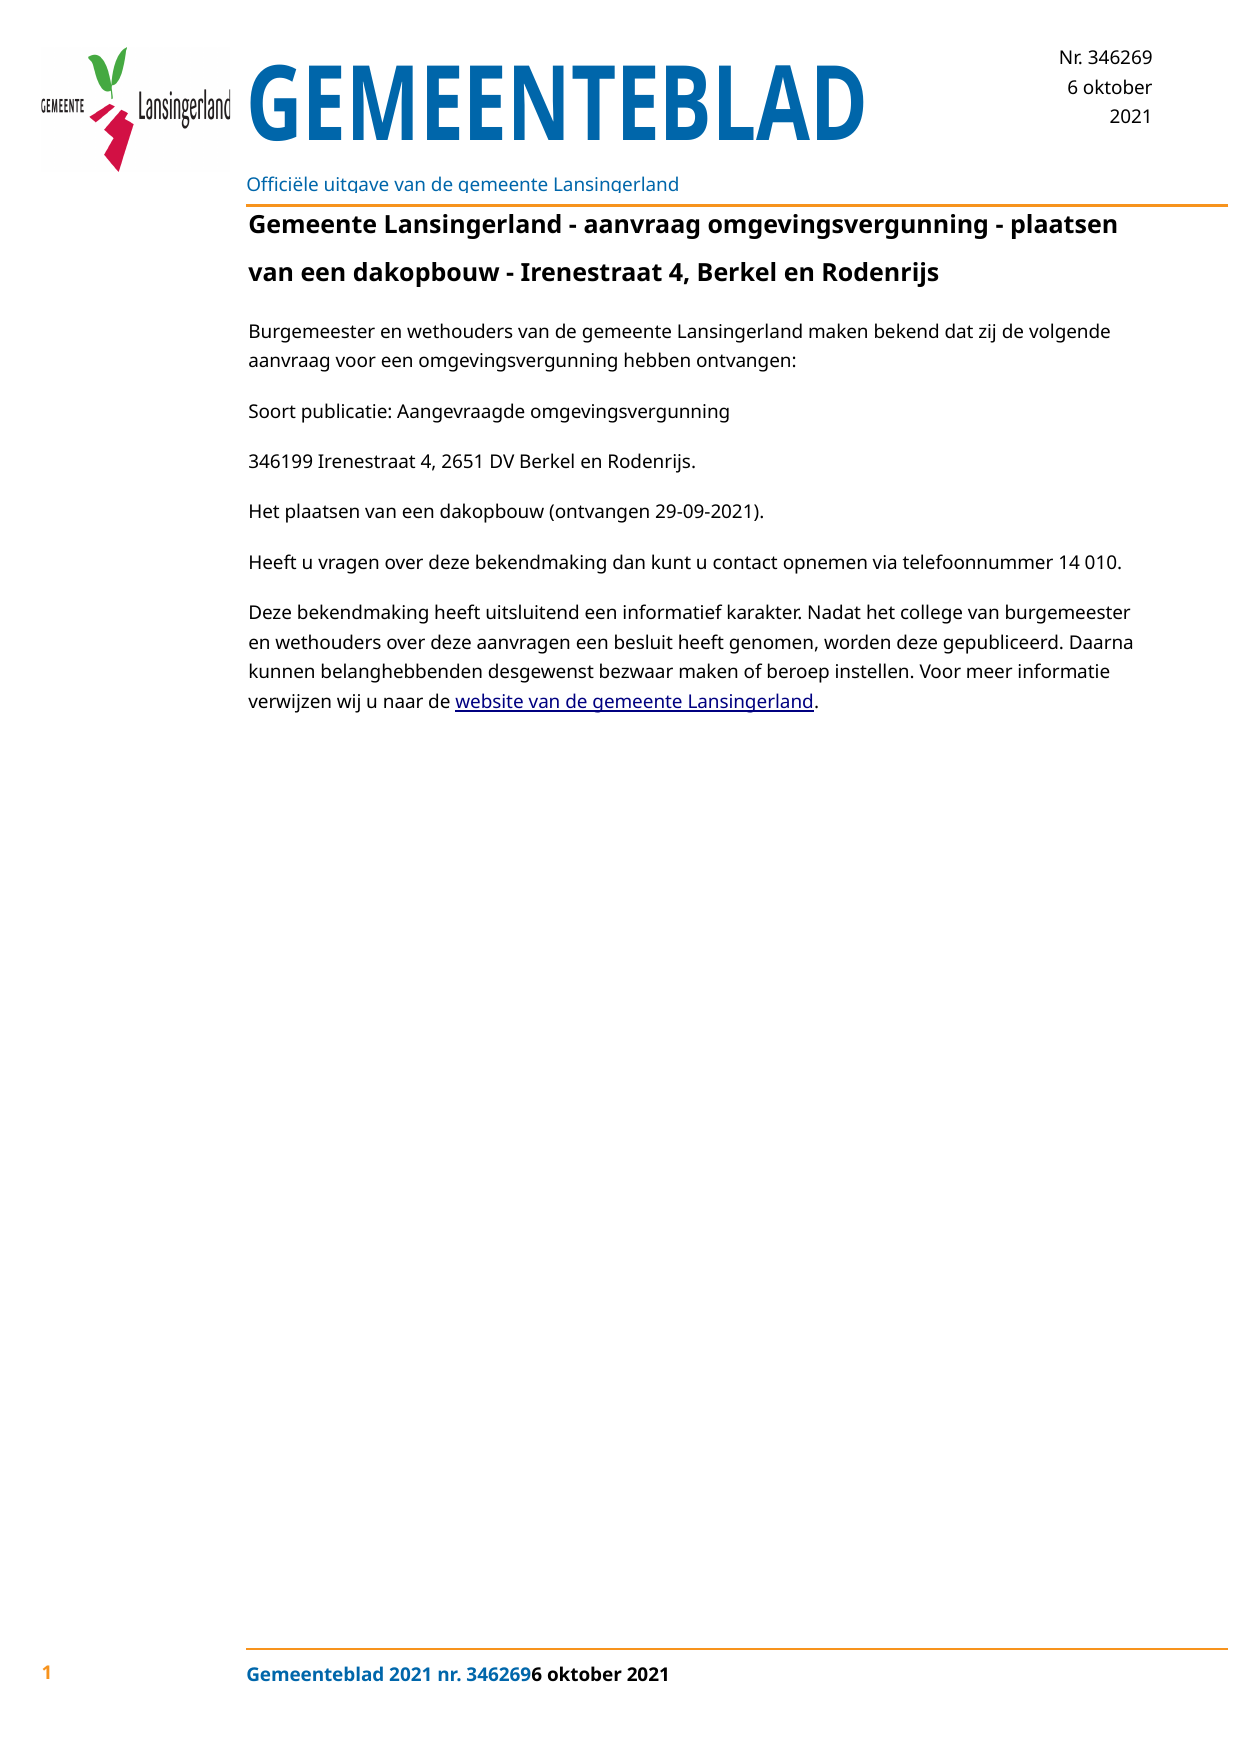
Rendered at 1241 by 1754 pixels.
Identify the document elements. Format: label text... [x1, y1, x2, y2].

text Heeft u vragen over deze bekendmaking dan kunt u contact opnemen via telefoonnummer 14 010. [248, 549, 1152, 575]
text Het plaatsen van een dakopbouw (ontvangen 29-09-2021). [248, 499, 1152, 524]
text Deze bekendmaking heeft uitsluitend een informatief karakter. Nadat het college van burgemeester en wethouders over deze aanvragen een besluit heeft genomen, worden deze gepubliceerd. Daarna kunnen belanghebbenden desgewenst bezwaar maken of beroep instellen. Voor meer informatie verwijzen wij u naar de website van de gemeente Lansingerland. [248, 599, 1152, 714]
picture [41, 47, 231, 172]
text Burgemeester en wethouders van de gemeente Lansingerland maken bekend dat zij de volgende aanvraag voor een omgevingsvergunning hebben ontvangen: [248, 318, 1152, 373]
text 346199 Irenestraat 4, 2651 DV Berkel en Rodenrijs. [248, 448, 1152, 474]
text Soort publicatie: Aangevraagde omgevingsvergunning [248, 398, 1152, 424]
text Gemeente Lansingerland - aanvraag omgevingsvergunning - plaatsen van een dakopbouw - Irenestraat 4, Berkel en Rodenrijs [248, 207, 1152, 288]
